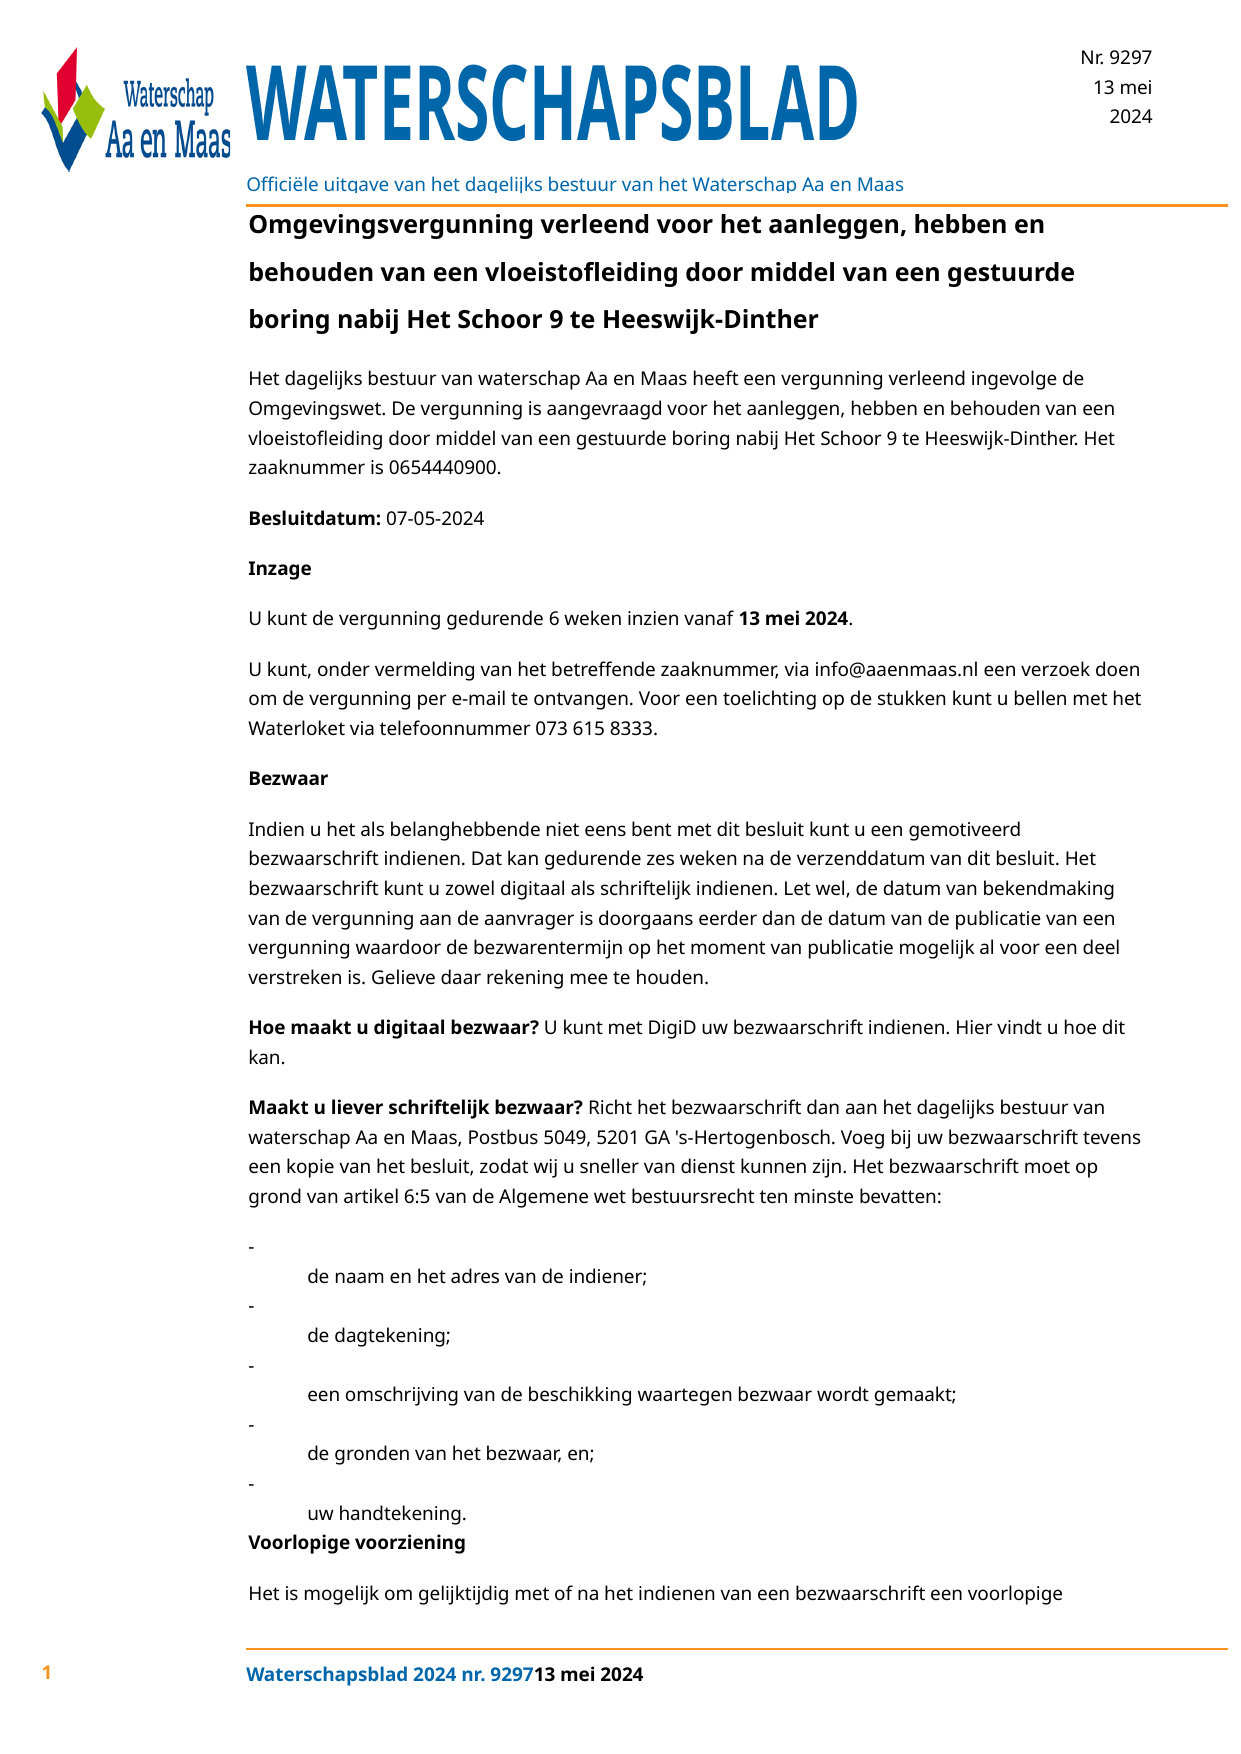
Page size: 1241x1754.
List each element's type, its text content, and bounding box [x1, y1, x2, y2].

text U kunt, onder vermelding van het betreffende zaaknummer, via info@aaenmaas.nl een verzoek doen om de vergunning per e-mail te ontvangen. Voor een toelichting op de stukken kunt u bellen met het Waterloket via telefoonnummer 073 615 8333. [248, 656, 1152, 741]
text Omgevingsvergunning verleend voor het aanleggen, hebben en behouden van een vloeistofleiding door middel van een gestuurde boring nabij Het Schoor 9 te Heeswijk-Dinther [248, 207, 1152, 336]
text Indien u het als belanghebbende niet eens bent met dit besluit kunt u een gemotiveerd bezwaarschrift indienen. Dat kan gedurende zes weken na de verzenddatum van dit besluit. Het bezwaarschrift kunt u zowel digitaal als schriftelijk indienen. Let wel, de datum van bekendmaking van de vergunning aan de aanvrager is doorgaans eerder dan de datum van de publicatie van een vergunning waardoor de bezwarentermijn op het moment van publicatie mogelijk al voor een deel verstreken is. Gelieve daar rekening mee te houden. [248, 816, 1152, 989]
text Inzage [248, 555, 1152, 581]
list de dagtekening; [248, 1322, 1152, 1348]
text Besluitdatum: 07-05-2024 [248, 505, 1152, 530]
list de gronden van het bezwaar, en; [248, 1441, 1152, 1466]
text Maakt u liever schriftelijk bezwaar? Richt het bezwaarschrift dan aan het dagelijks bestuur van waterschap Aa en Maas, Postbus 5049, 5201 GA 's-Hertogenbosch. Voeg bij uw bezwaarschrift tevens een kopie van het besluit, zodat wij u sneller van dienst kunnen zijn. Het bezwaarschrift moet op grond van artikel 6:5 van de Algemene wet bestuursrecht ten minste bevatten: [248, 1094, 1152, 1209]
list een omschrijving van de beschikking waartegen bezwaar wordt gemaakt; [248, 1381, 1152, 1407]
text Bezwaar [248, 766, 1152, 791]
text Het dagelijks bestuur van waterschap Aa en Maas heeft een vergunning verleend ingevolge de Omgevingswet. De vergunning is aangevraagd voor het aanleggen, hebben en behouden van een vloeistofleiding door middel van een gestuurde boring nabij Het Schoor 9 te Heeswijk-Dinther. Het zaaknummer is 0654440900. [248, 366, 1152, 480]
text Hoe maakt u digitaal bezwaar? U kunt met DigiD uw bezwaarschrift indienen. Hier vindt u hoe dit kan. [248, 1014, 1152, 1069]
text U kunt de vergunning gedurende 6 weken inzien vanaf 13 mei 2024. [248, 606, 1152, 631]
list uw handtekening. [248, 1500, 1152, 1525]
text Het is mogelijk om gelijktijdig met of na het indienen van een bezwaarschrift een voorlopige [248, 1580, 1152, 1605]
text Voorlopige voorziening [248, 1529, 1152, 1555]
list de naam en het adres van de indiener; [248, 1263, 1152, 1289]
picture [41, 47, 231, 172]
